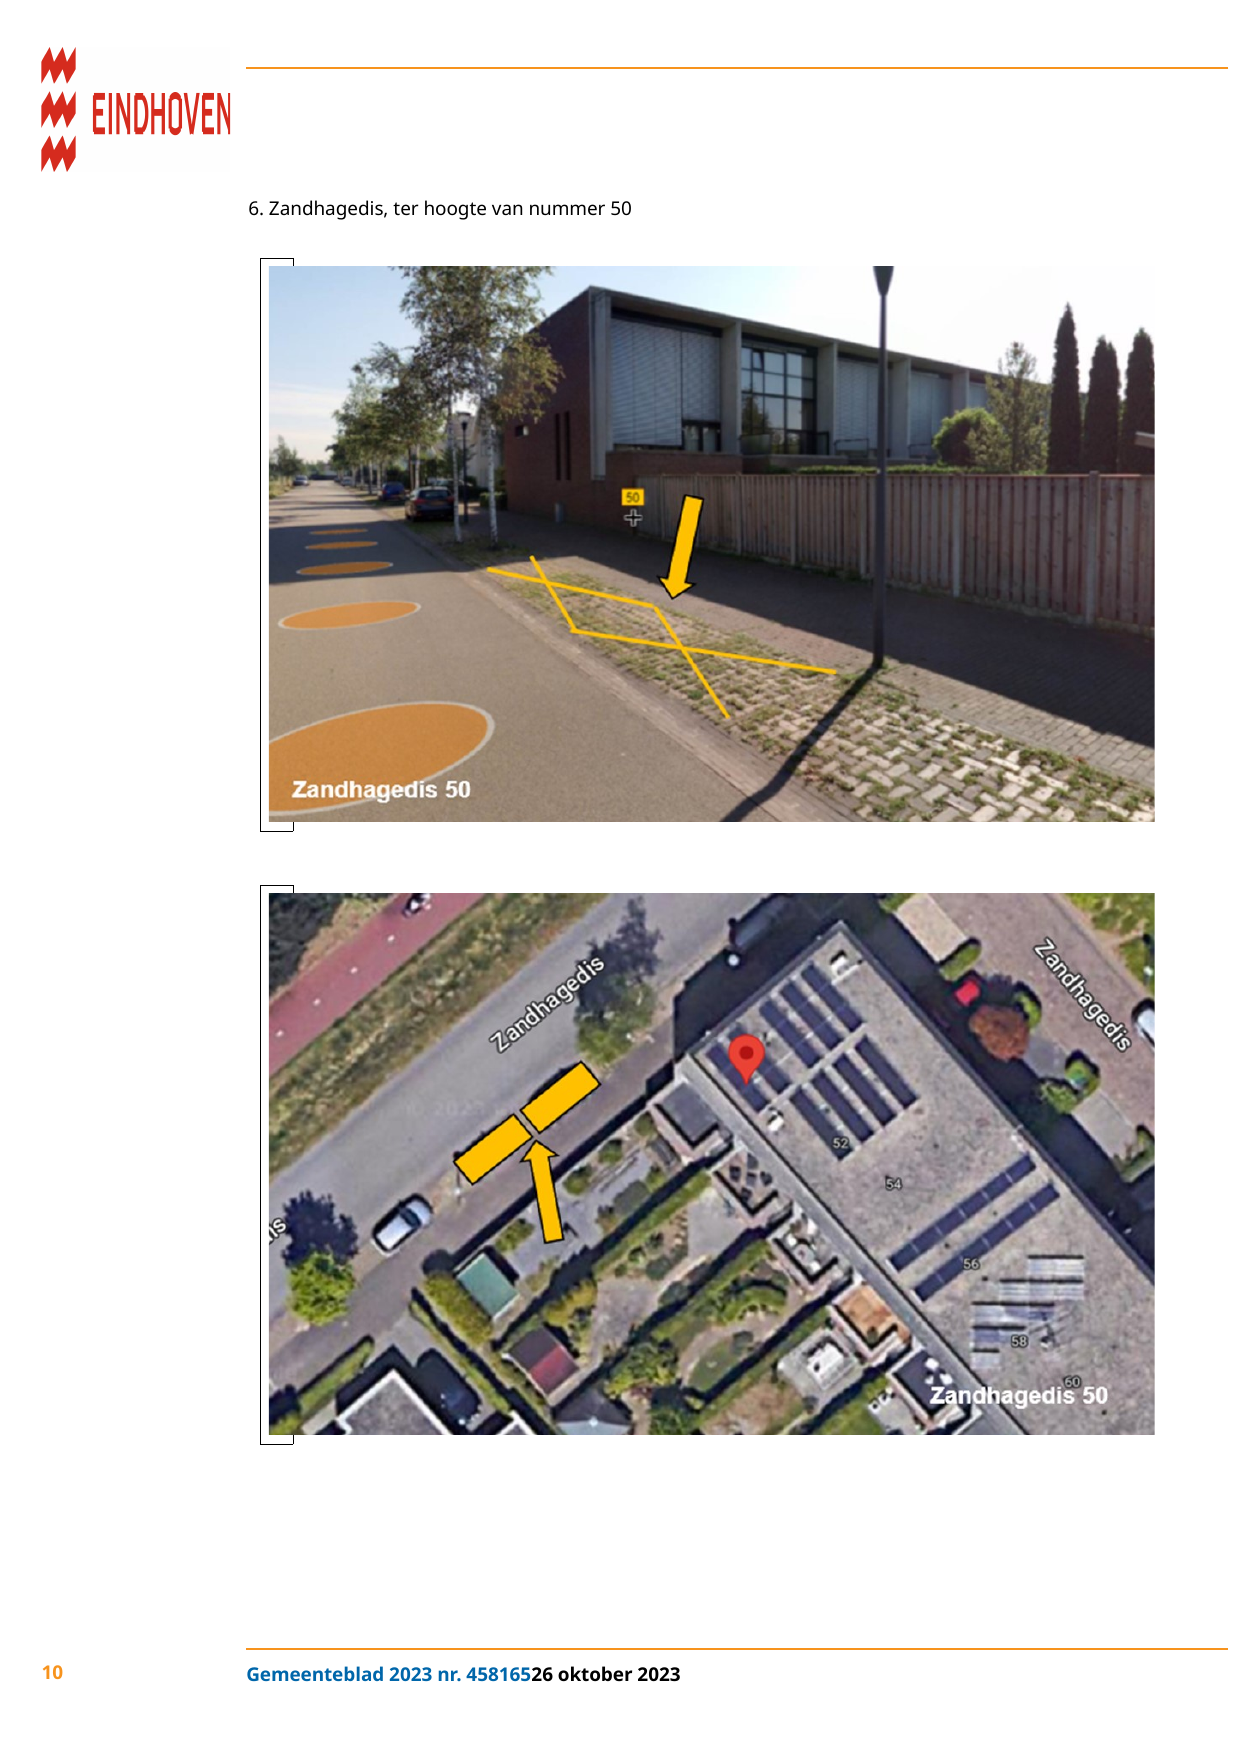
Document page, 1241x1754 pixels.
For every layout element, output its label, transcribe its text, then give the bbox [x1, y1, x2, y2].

picture [268, 893, 1155, 1435]
picture [41, 47, 231, 172]
picture [268, 266, 1155, 822]
text 6. Zandhagedis, ter hoogte van nummer 50 [248, 196, 1152, 221]
